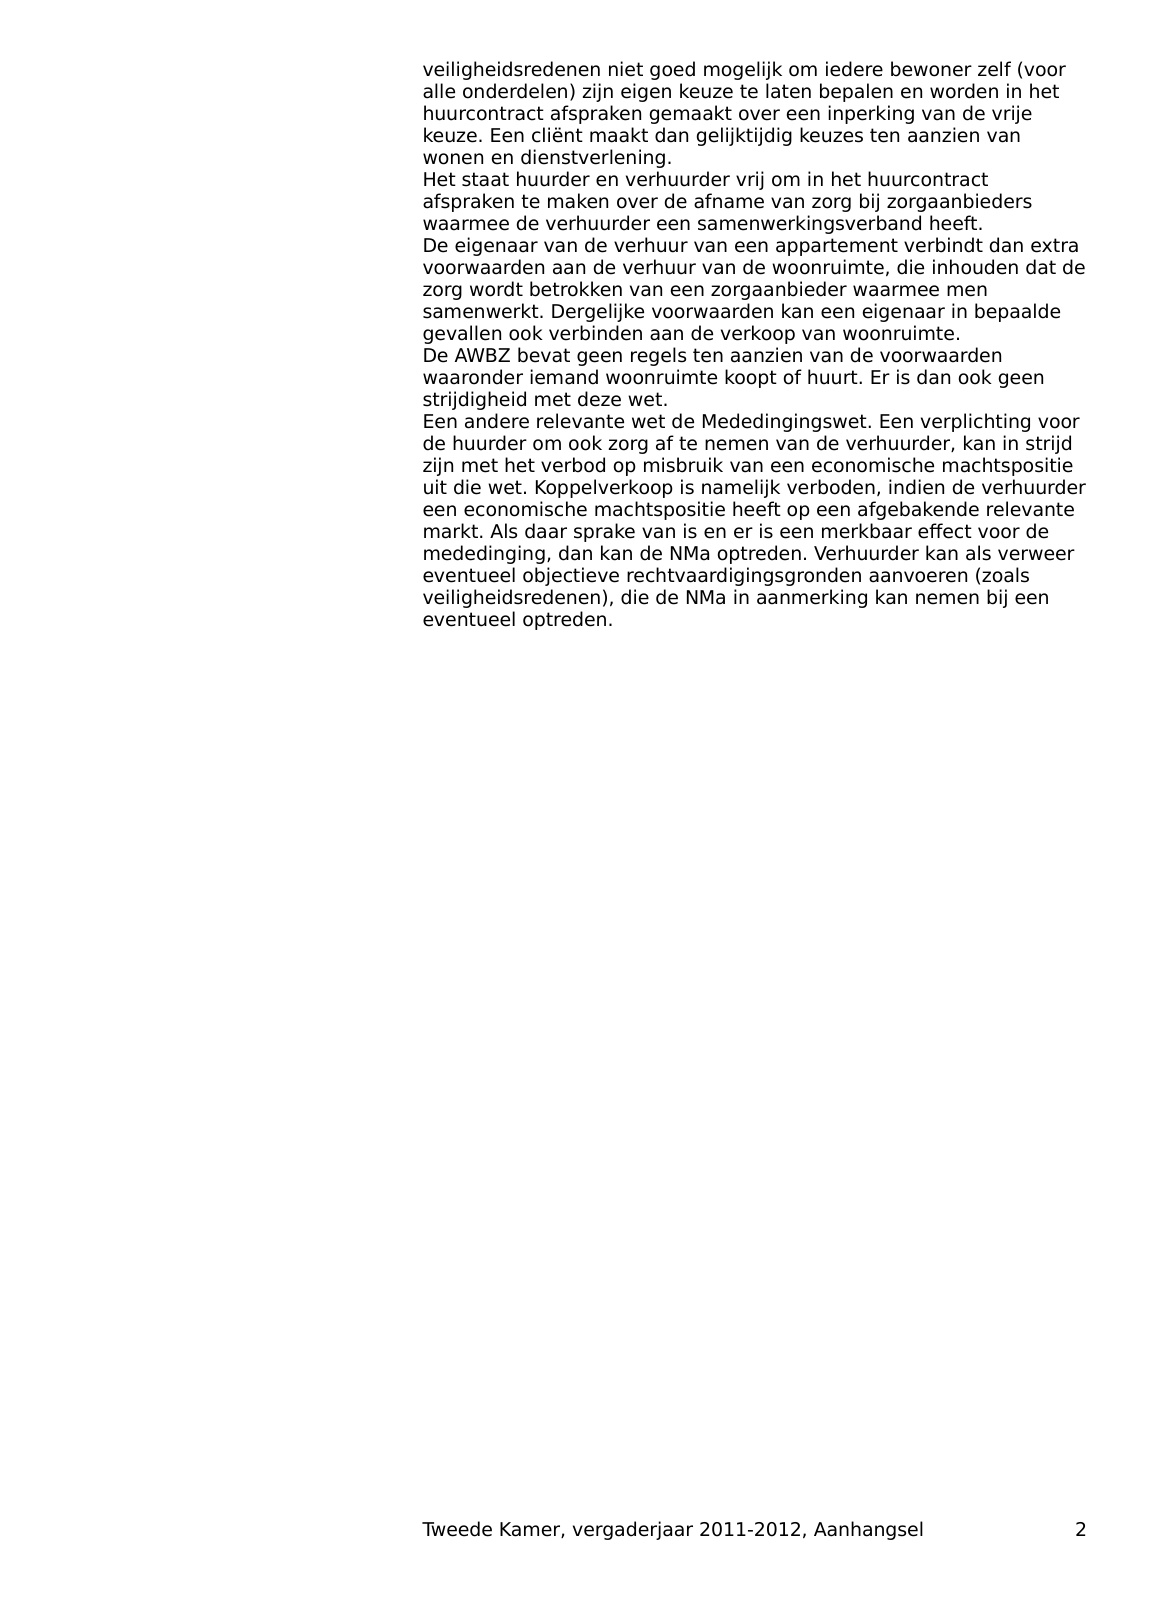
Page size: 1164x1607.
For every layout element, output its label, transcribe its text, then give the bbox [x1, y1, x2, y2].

text Een andere relevante wet de Mededingingswet. Een verplichting voor de huurder om ook zorg af te nemen van de verhuurder, kan in strijd zijn met het verbod op misbruik van een economische machtspositie uit die wet. Koppelverkoop is namelijk verboden, indien de verhuurder een economische machtspositie heeft op een afgebakende relevante markt. Als daar sprake van is en er is een merkbaar effect voor de mededinging, dan kan de NMa optreden. Verhuurder kan als verweer eventueel objectieve rechtvaardigingsgronden aanvoeren (zoals veiligheidsredenen), die de NMa in aanmerking kan nemen bij een eventueel optreden. [422, 411, 1087, 631]
text Het staat huurder en verhuurder vrij om in het huurcontract afspraken te maken over de afname van zorg bij zorgaanbieders waarmee de verhuurder een samenwerkingsverband heeft. [422, 169, 1087, 235]
text veiligheidsredenen niet goed mogelijk om iedere bewoner zelf (voor alle onderdelen) zijn eigen keuze te laten bepalen en worden in het huurcontract afspraken gemaakt over een inperking van de vrije keuze. Een cliënt maakt dan gelijktijdig keuzes ten aanzien van wonen en dienstverlening. [422, 59, 1087, 169]
text De AWBZ bevat geen regels ten aanzien van de voorwaarden waaronder iemand woonruimte koopt of huurt. Er is dan ook geen strijdigheid met deze wet. [422, 345, 1087, 411]
text De eigenaar van de verhuur van een appartement verbindt dan extra voorwaarden aan de verhuur van de woonruimte, die inhouden dat de zorg wordt betrokken van een zorgaanbieder waarmee men samenwerkt. Dergelijke voorwaarden kan een eigenaar in bepaalde gevallen ook verbinden aan de verkoop van woonruimte. [422, 235, 1087, 345]
